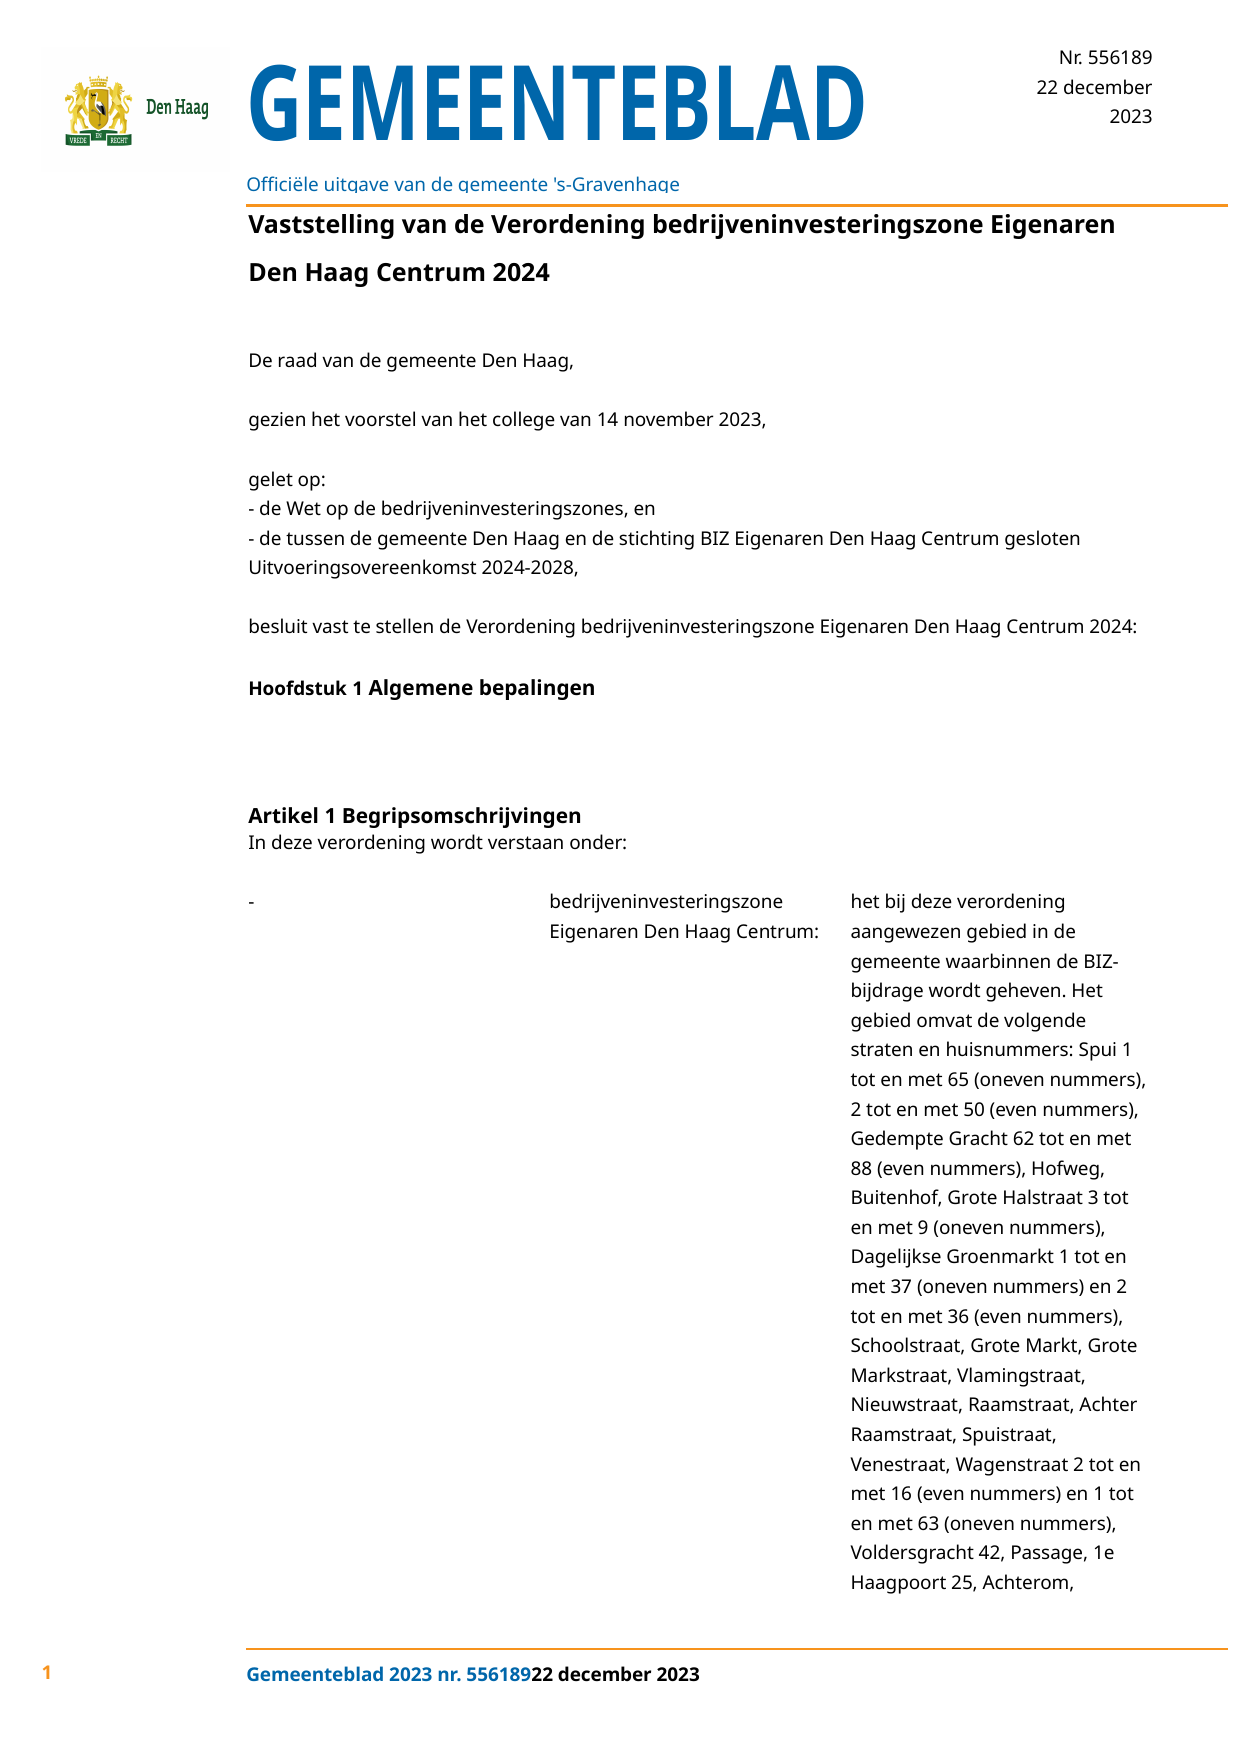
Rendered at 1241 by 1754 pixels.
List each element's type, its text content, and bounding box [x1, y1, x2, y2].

text besluit vast te stellen de Verordening bedrijveninvesteringszone Eigenaren Den Haag Centrum 2024: [248, 614, 1152, 639]
text Vaststelling van de Verordening bedrijveninvesteringszone Eigenaren Den Haag Centrum 2024 [248, 207, 1152, 288]
text De raad van de gemeente Den Haag, [248, 347, 1152, 373]
text In deze verordening wordt verstaan onder: [248, 829, 1152, 855]
text gezien het voorstel van het college van 14 november 2023, [248, 407, 1152, 432]
table_header - [248, 889, 549, 1595]
picture [41, 47, 231, 172]
text - de Wet op de bedrijveninvesteringszones, en [248, 495, 1152, 521]
table_header bedrijveninvesteringszone Eigenaren Den Haag Centrum: [549, 889, 850, 1595]
text - de tussen de gemeente Den Haag en de stichting BIZ Eigenaren Den Haag Centrum gesloten Uitvoeringsovereenkomst 2024-2028, [248, 525, 1152, 580]
text Hoofdstuk 1 Algemene bepalingen [248, 673, 1152, 701]
text Artikel 1 Begripsomschrijvingen [248, 801, 1152, 829]
table_header het bij deze verordening aangewezen gebied in de gemeente waarbinnen de BIZ-bijdrage wordt geheven. Het gebied omvat de volgende straten en huisnummers: Spui 1 tot en met 65 (oneven nummers), 2 tot en met 50 (even nummers), Gedempte Gracht 62 tot en met 88 (even nummers), Hofweg, Buitenhof, Grote Halstraat 3 tot en met 9 (oneven nummers), Dagelijkse Groenmarkt 1 tot en met 37 (oneven nummers) en 2 tot en met 36 (even nummers), Schoolstraat, Grote Markt, Grote Markstraat, Vlamingstraat, Nieuwstraat, Raamstraat, Achter Raamstraat, Spuistraat, Venestraat, Wagenstraat 2 tot en met 16 (even nummers) en 1 tot en met 63 (oneven nummers), Voldersgracht 42, Passage, 1e Haagpoort 25, Achterom, [850, 889, 1152, 1595]
text gelet op: [248, 466, 1152, 492]
